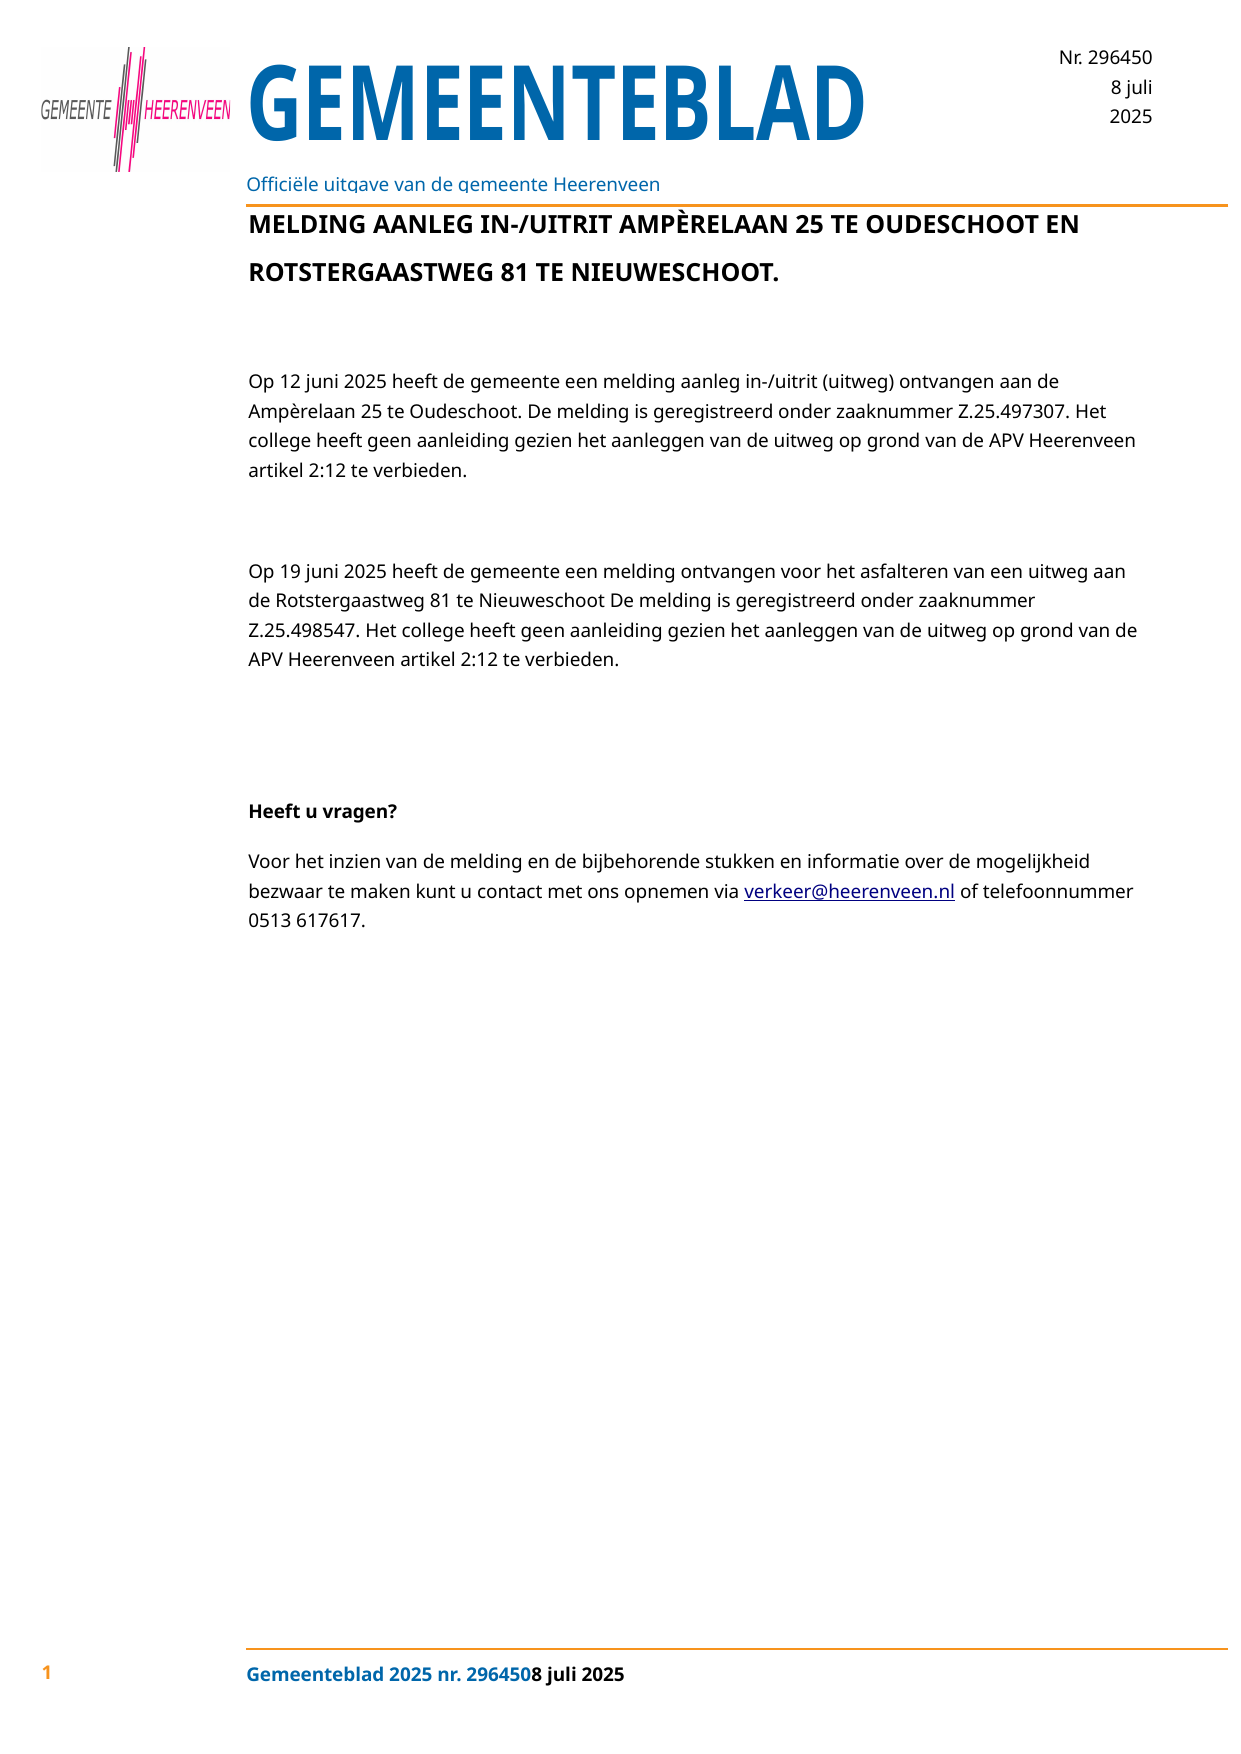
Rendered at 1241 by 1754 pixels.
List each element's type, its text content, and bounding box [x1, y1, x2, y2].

text Op 19 juni 2025 heeft de gemeente een melding ontvangen voor het asfalteren van een uitweg aan de Rotstergaastweg 81 te Nieuweschoot De melding is geregistreerd onder zaaknummer Z.25.498547. Het college heeft geen aanleiding gezien het aanleggen van de uitweg op grond van de APV Heerenveen artikel 2:12 te verbieden. [248, 558, 1152, 672]
picture [41, 47, 231, 172]
text Heeft u vragen? [248, 798, 1152, 824]
text MELDING AANLEG IN-/UITRIT AMPÈRELAAN 25 TE OUDESCHOOT EN ROTSTERGAASTWEG 81 TE NIEUWESCHOOT. [248, 207, 1152, 288]
text Op 12 juni 2025 heeft de gemeente een melding aanleg in-/uitrit (uitweg) ontvangen aan de Ampèrelaan 25 te Oudeschoot. De melding is geregistreerd onder zaaknummer Z.25.497307. Het college heeft geen aanleiding gezien het aanleggen van de uitweg op grond van de APV Heerenveen artikel 2:12 te verbieden. [248, 368, 1152, 483]
text Voor het inzien van de melding en de bijbehorende stukken en informatie over de mogelijkheid bezwaar te maken kunt u contact met ons opnemen via verkeer@heerenveen.nl of telefoonnummer 0513 617617. [248, 848, 1152, 933]
